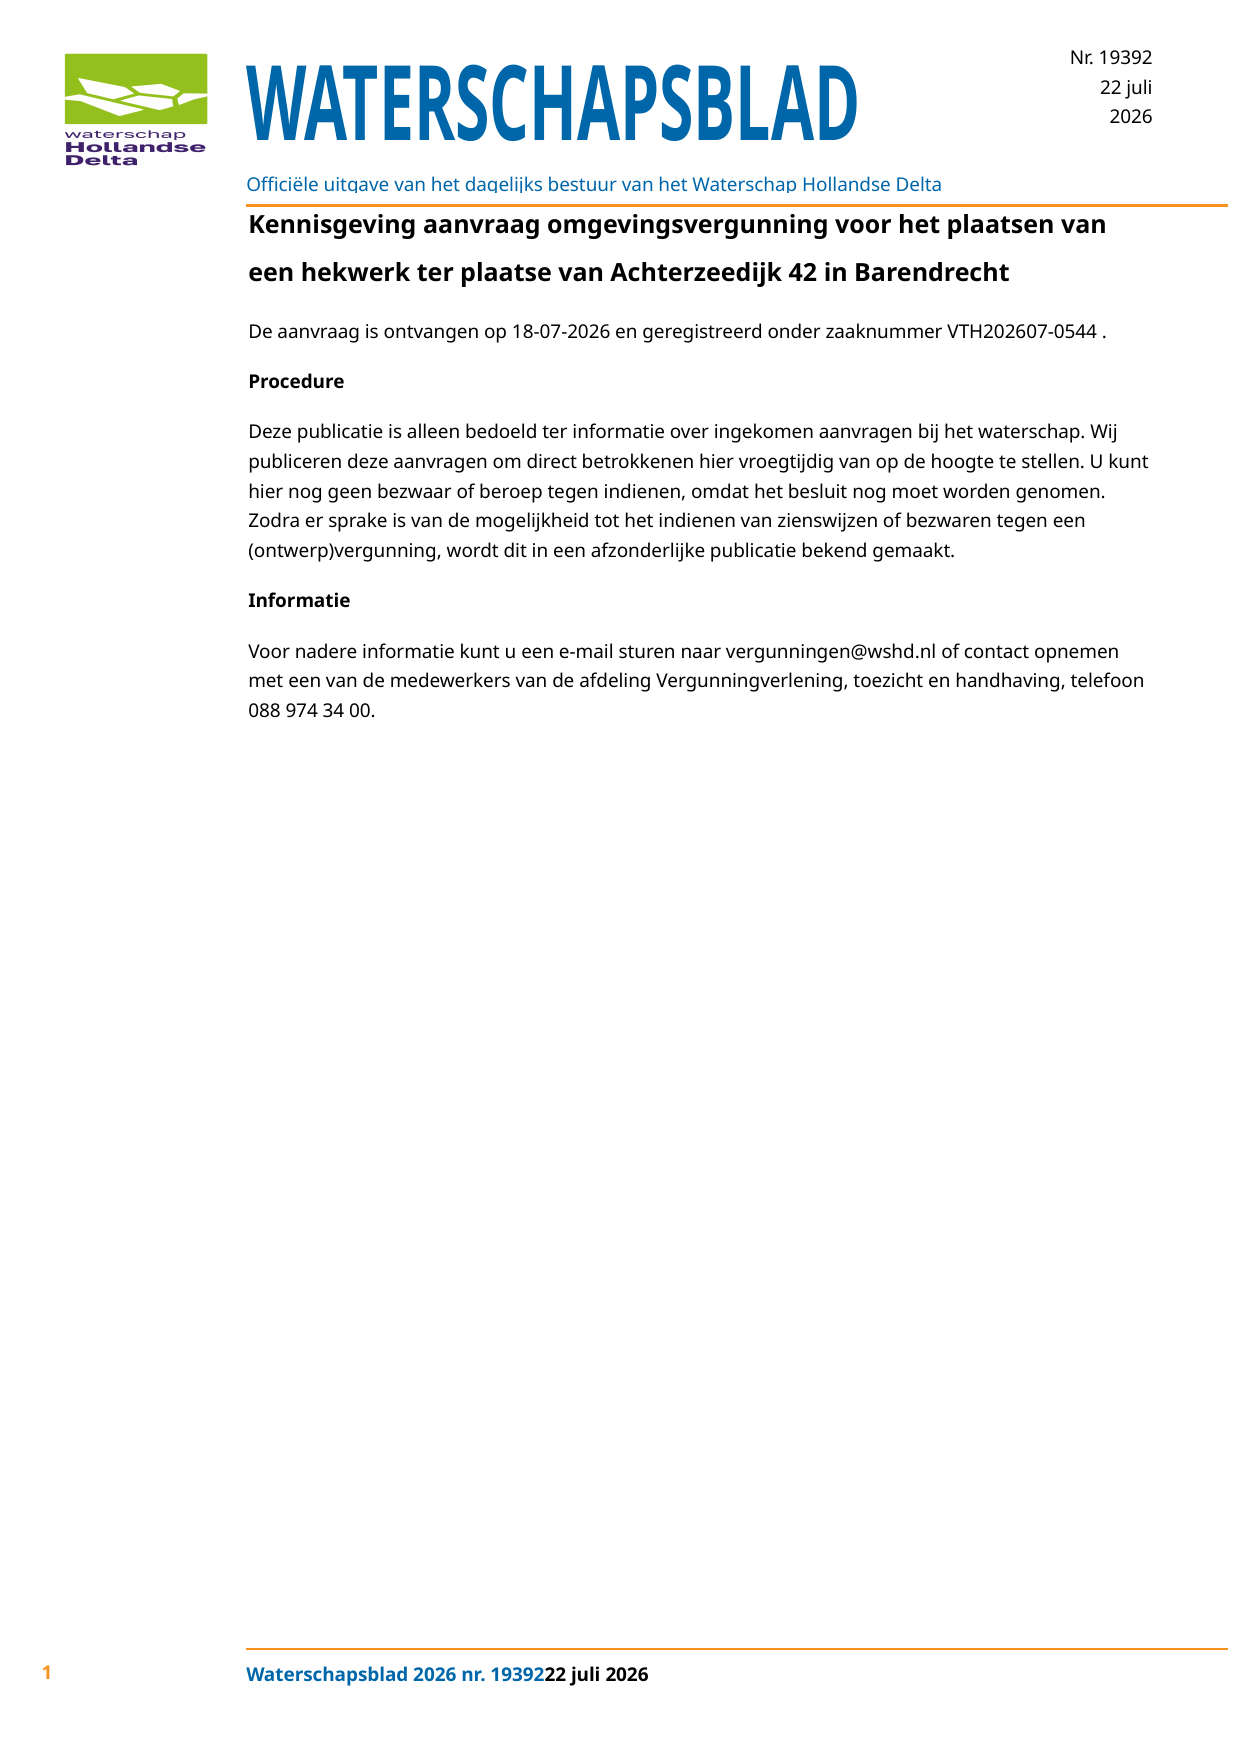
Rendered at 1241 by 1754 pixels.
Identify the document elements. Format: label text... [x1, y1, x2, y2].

text De aanvraag is ontvangen op 18-07-2026 en geregistreerd onder zaaknummer VTH202607-0544 . [248, 318, 1152, 344]
text Kennisgeving aanvraag omgevingsvergunning voor het plaatsen van een hekwerk ter plaatse van Achterzeedijk 42 in Barendrecht [248, 207, 1152, 288]
text Informatie [248, 587, 1152, 613]
text Deze publicatie is alleen bedoeld ter informatie over ingekomen aanvragen bij het waterschap. Wij publiceren deze aanvragen om direct betrokkenen hier vroegtijdig van op de hoogte te stellen. U kunt hier nog geen bezwaar of beroep tegen indienen, omdat het besluit nog moet worden genomen. Zodra er sprake is van de mogelijkheid tot het indienen van zienswijzen of bezwaren tegen een (ontwerp)vergunning, wordt dit in een afzonderlijke publicatie bekend gemaakt. [248, 419, 1152, 563]
text Procedure [248, 368, 1152, 394]
text Voor nadere informatie kunt u een e-mail sturen naar vergunningen@wshd.nl of contact opnemen met een van de medewerkers van de afdeling Vergunningverlening, toezicht en handhaving, telefoon 088 974 34 00. [248, 638, 1152, 723]
picture [41, 47, 231, 172]
